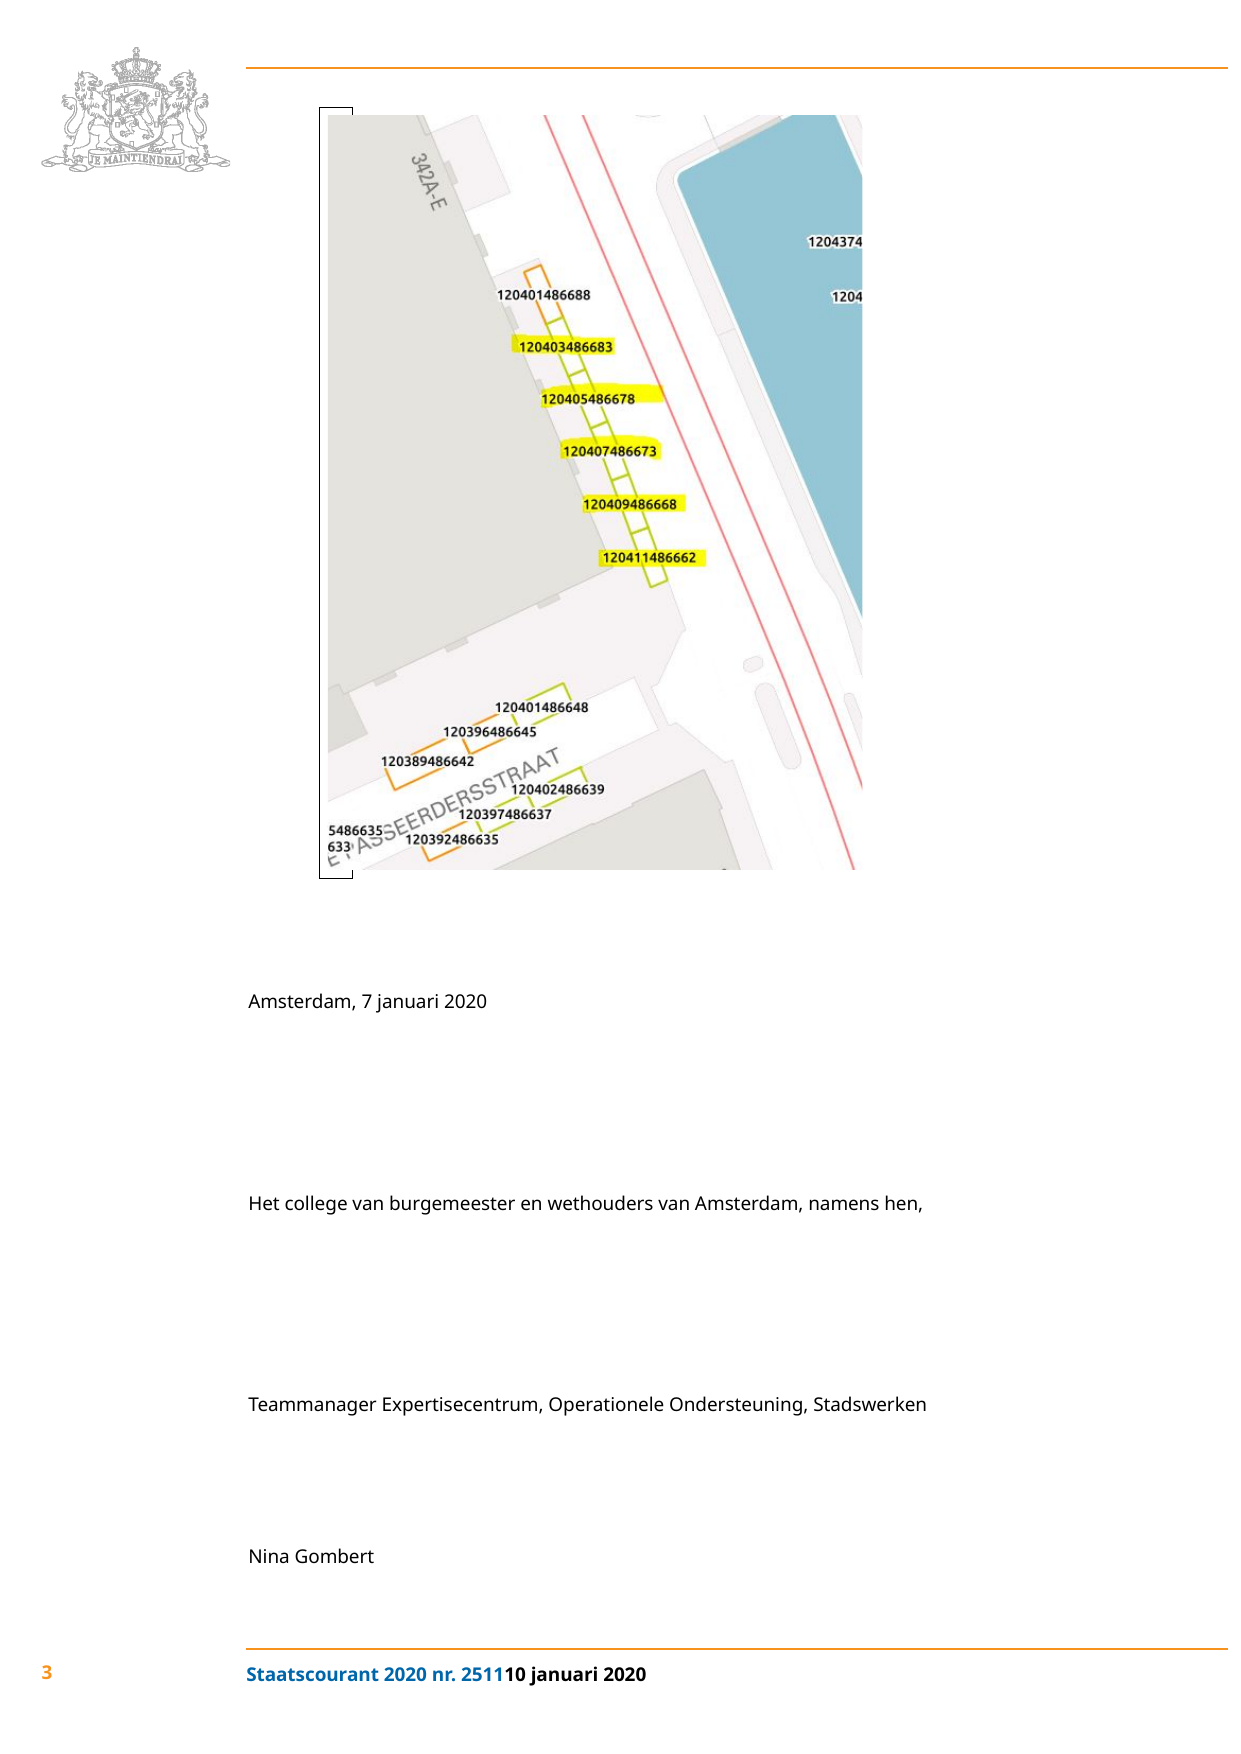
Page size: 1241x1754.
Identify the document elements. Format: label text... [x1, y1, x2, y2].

text Het college van burgemeester en wethouders van Amsterdam, namens hen, [248, 1190, 1152, 1216]
picture [327, 115, 863, 870]
text Amsterdam, 7 januari 2020 [248, 988, 1152, 1014]
picture [41, 47, 231, 172]
text Nina Gombert [248, 1543, 1152, 1568]
text Teammanager Expertisecentrum, Operationele Ondersteuning, Stadswerken [248, 1392, 1152, 1417]
